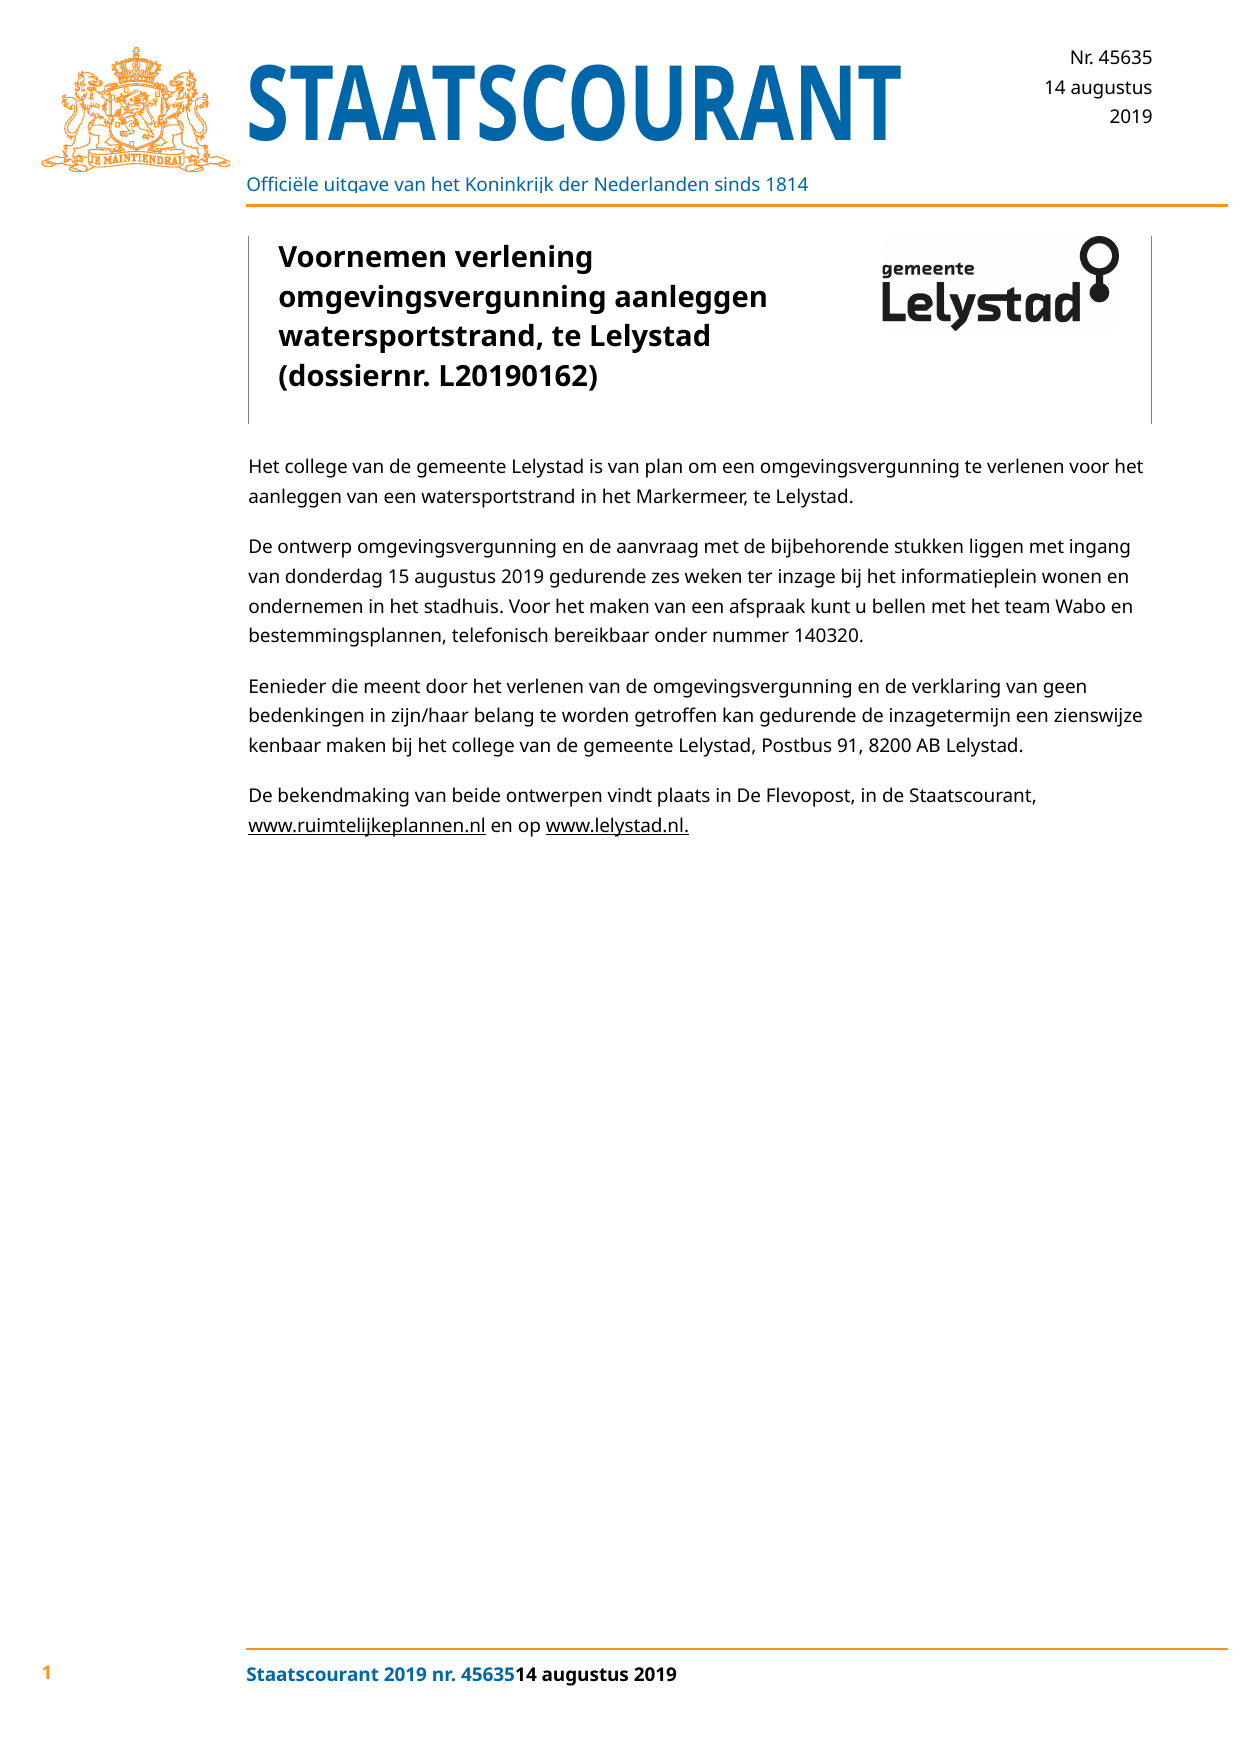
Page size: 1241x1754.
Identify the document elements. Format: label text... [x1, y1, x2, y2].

text De bekendmaking van beide ontwerpen vindt plaats in De Flevopost, in de Staatscourant, www.ruimtelijkeplannen.nl en op www.lelystad.nl. [248, 782, 1152, 838]
text Eenieder die meent door het verlenen van de omgevingsvergunning en de verklaring van geen bedenkingen in zijn/haar belang te worden getroffen kan gedurende de inzagetermijn een zienswijze kenbaar maken bij het college van de gemeente Lelystad, Postbus 91, 8200 AB Lelystad. [248, 673, 1152, 758]
table_header Voornemen verlening omgevingsvergunning aanleggen watersportstrand, te Lelystad (dossiernr. L20190162) [249, 236, 850, 424]
text De ontwerp omgevingsvergunning en de aanvraag met de bijbehorende stukken liggen met ingang van donderdag 15 augustus 2019 gedurende zes weken ter inzage bij het informatieplein wonen en ondernemen in het stadhuis. Voor het maken van een afspraak kunt u bellen met het team Wabo en bestemmingsplannen, telefonisch bereikbaar onder nummer 140320. [248, 534, 1152, 648]
picture [882, 236, 1119, 331]
text Het college van de gemeente Lelystad is van plan om een omgevingsvergunning te verlenen voor het aanleggen van een watersportstrand in het Markermeer, te Lelystad. [248, 454, 1152, 509]
picture [41, 47, 231, 172]
table_header [850, 236, 1151, 424]
